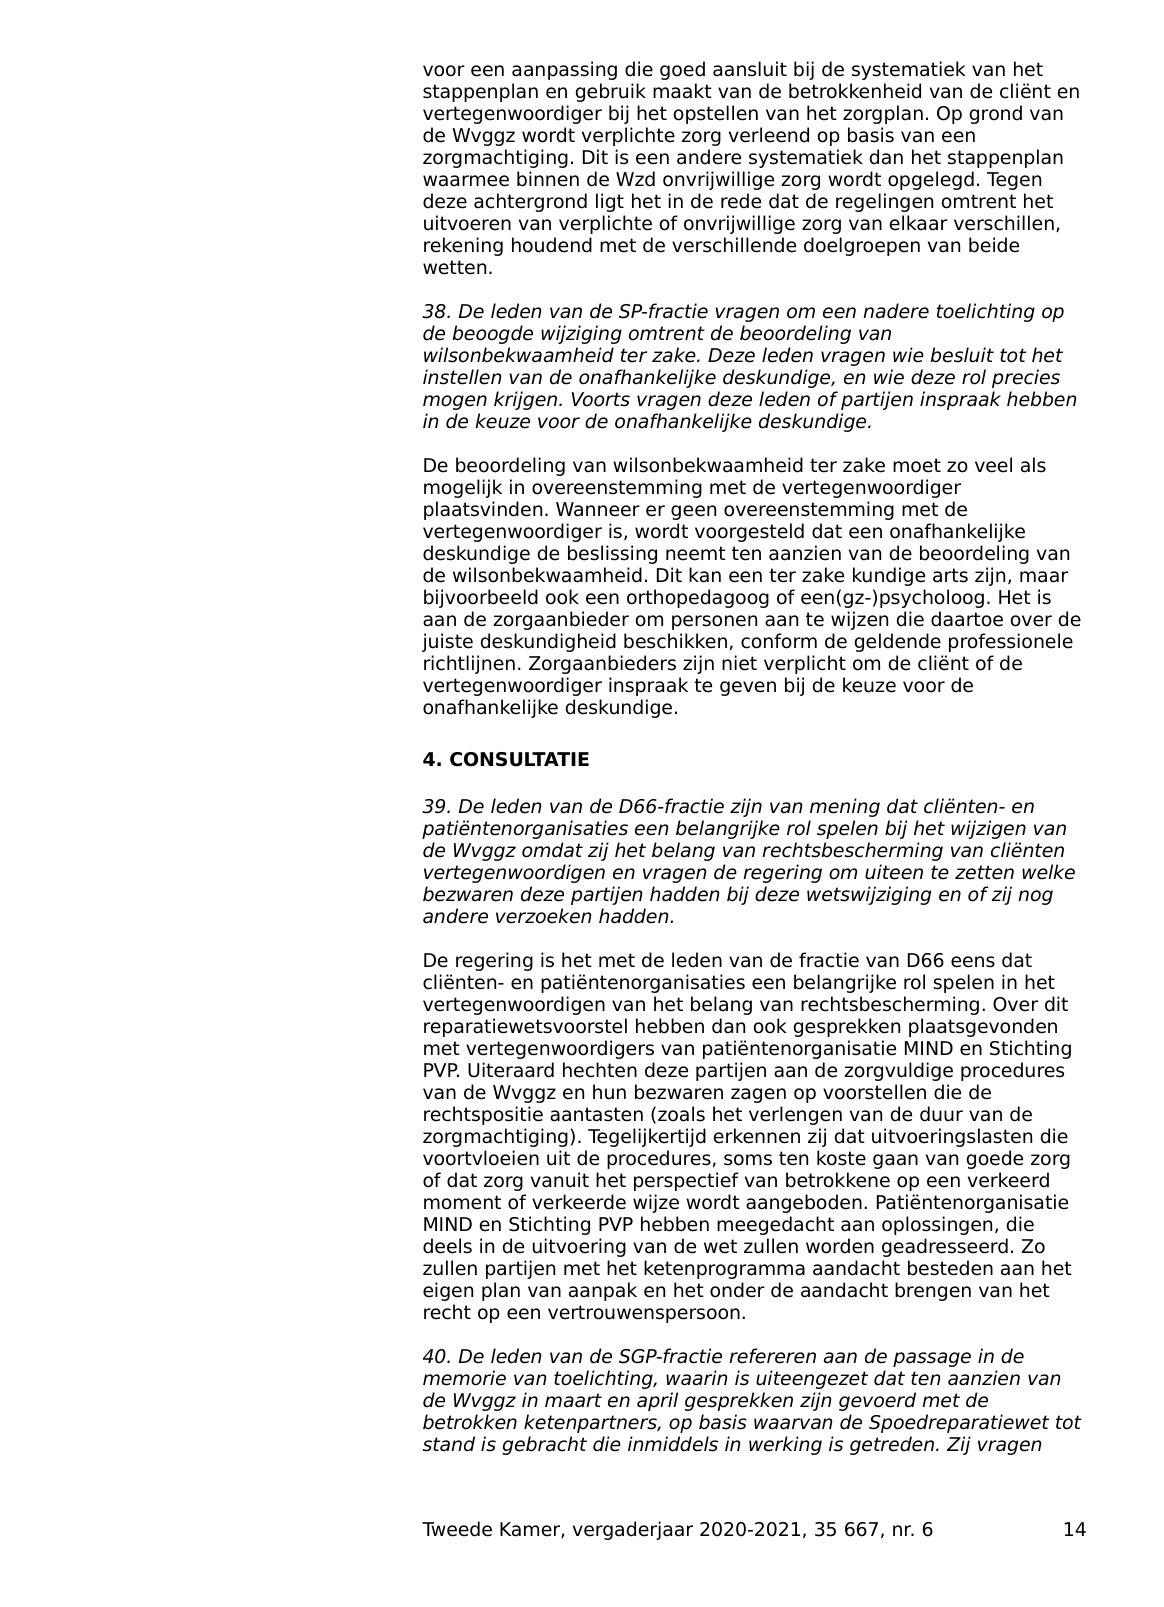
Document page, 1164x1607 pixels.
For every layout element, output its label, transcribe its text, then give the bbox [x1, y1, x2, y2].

text 40. De leden van de SGP-fractie refereren aan de passage in de memorie van toelichting, waarin is uiteengezet dat ten aanzien van de Wvggz in maart en april gesprekken zijn gevoerd met de betrokken ketenpartners, op basis waarvan de Spoedreparatiewet tot stand is gebracht die inmiddels in werking is getreden. Zij vragen [422, 1346, 1087, 1456]
subtitle 4. CONSULTATIE [422, 749, 1087, 771]
text De regering is het met de leden van de fractie van D66 eens dat cliënten- en patiëntenorganisaties een belangrijke rol spelen in het vertegenwoordigen van het belang van rechtsbescherming. Over dit reparatiewetsvoorstel hebben dan ook gesprekken plaatsgevonden met vertegenwoordigers van patiëntenorganisatie MIND en Stichting PVP. Uiteraard hechten deze partijen aan de zorgvuldige procedures van de Wvggz en hun bezwaren zagen op voorstellen die de rechtspositie aantasten (zoals het verlengen van de duur van de zorgmachtiging). Tegelijkertijd erkennen zij dat uitvoeringslasten die voortvloeien uit de procedures, soms ten koste gaan van goede zorg of dat zorg vanuit het perspectief van betrokkene op een verkeerd moment of verkeerde wijze wordt aangeboden. Patiëntenorganisatie MIND en Stichting PVP hebben meegedacht aan oplossingen, die deels in de uitvoering van de wet zullen worden geadresseerd. Zo zullen partijen met het ketenprogramma aandacht besteden aan het eigen plan van aanpak en het onder de aandacht brengen van het recht op een vertrouwenspersoon. [422, 950, 1087, 1323]
text 39. De leden van de D66-fractie zijn van mening dat cliënten- en patiëntenorganisaties een belangrijke rol spelen bij het wijzigen van de Wvggz omdat zij het belang van rechtsbescherming van cliënten vertegenwoordigen en vragen de regering om uiteen te zetten welke bezwaren deze partijen hadden bij deze wetswijziging en of zij nog andere verzoeken hadden. [422, 796, 1087, 928]
text voor een aanpassing die goed aansluit bij de systematiek van het stappenplan en gebruik maakt van de betrokkenheid van de cliënt en vertegenwoordiger bij het opstellen van het zorgplan. Op grond van de Wvggz wordt verplichte zorg verleend op basis van een zorgmachtiging. Dit is een andere systematiek dan het stappenplan waarmee binnen de Wzd onvrijwillige zorg wordt opgelegd. Tegen deze achtergrond ligt het in de rede dat de regelingen omtrent het uitvoeren van verplichte of onvrijwillige zorg van elkaar verschillen, rekening houdend met de verschillende doelgroepen van beide wetten. [422, 59, 1087, 279]
text De beoordeling van wilsonbekwaamheid ter zake moet zo veel als mogelijk in overeenstemming met de vertegenwoordiger plaatsvinden. Wanneer er geen overeenstemming met de vertegenwoordiger is, wordt voorgesteld dat een onafhankelijke deskundige de beslissing neemt ten aanzien van de beoordeling van de wilsonbekwaamheid. Dit kan een ter zake kundige arts zijn, maar bijvoorbeeld ook een orthopedagoog of een(gz-)psycholoog. Het is aan de zorgaanbieder om personen aan te wijzen die daartoe over de juiste deskundigheid beschikken, conform de geldende professionele richtlijnen. Zorgaanbieders zijn niet verplicht om de cliënt of de vertegenwoordiger inspraak te geven bij de keuze voor de onafhankelijke deskundige. [422, 455, 1087, 719]
text 38. De leden van de SP-fractie vragen om een nadere toelichting op de beoogde wijziging omtrent de beoordeling van wilsonbekwaamheid ter zake. Deze leden vragen wie besluit tot het instellen van de onafhankelijke deskundige, en wie deze rol precies mogen krijgen. Voorts vragen deze leden of partijen inspraak hebben in de keuze voor de onafhankelijke deskundige. [422, 301, 1087, 433]
